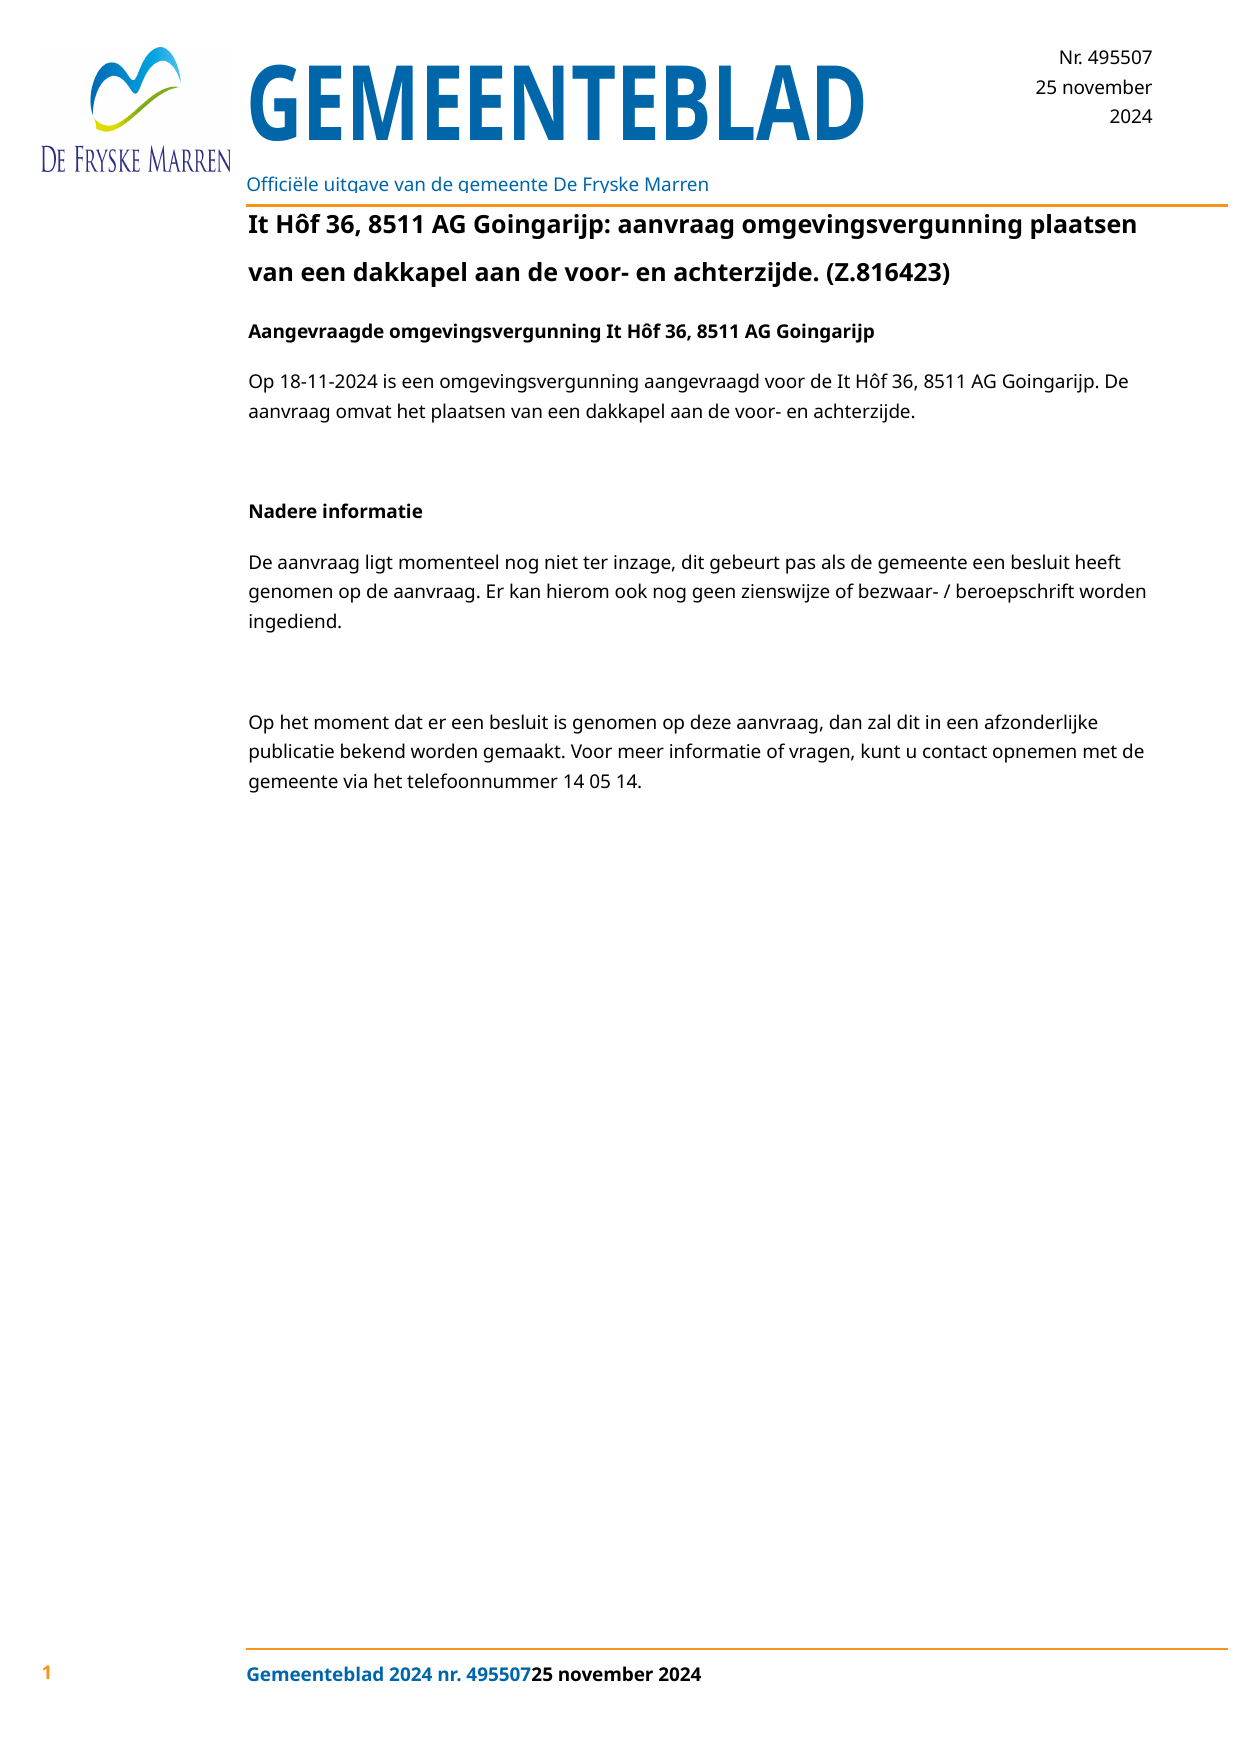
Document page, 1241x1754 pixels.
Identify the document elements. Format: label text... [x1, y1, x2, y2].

text Op 18-11-2024 is een omgevingsvergunning aangevraagd voor de It Hôf 36, 8511 AG Goingarijp. De aanvraag omvat het plaatsen van een dakkapel aan de voor- en achterzijde. [248, 368, 1152, 424]
text It Hôf 36, 8511 AG Goingarijp: aanvraag omgevingsvergunning plaatsen van een dakkapel aan de voor- en achterzijde. (Z.816423) [248, 207, 1152, 288]
picture [41, 47, 231, 172]
text Op het moment dat er een besluit is genomen op deze aanvraag, dan zal dit in een afzonderlijke publicatie bekend worden gemaakt. Voor meer informatie of vragen, kunt u contact opnemen met de gemeente via het telefoonnummer 14 05 14. [248, 709, 1152, 794]
text De aanvraag ligt momenteel nog niet ter inzage, dit gebeurt pas als de gemeente een besluit heeft genomen op de aanvraag. Er kan hierom ook nog geen zienswijze of bezwaar- / beroepschrift worden ingediend. [248, 549, 1152, 634]
text Aangevraagde omgevingsvergunning It Hôf 36, 8511 AG Goingarijp [248, 318, 1152, 344]
text Nadere informatie [248, 499, 1152, 524]
